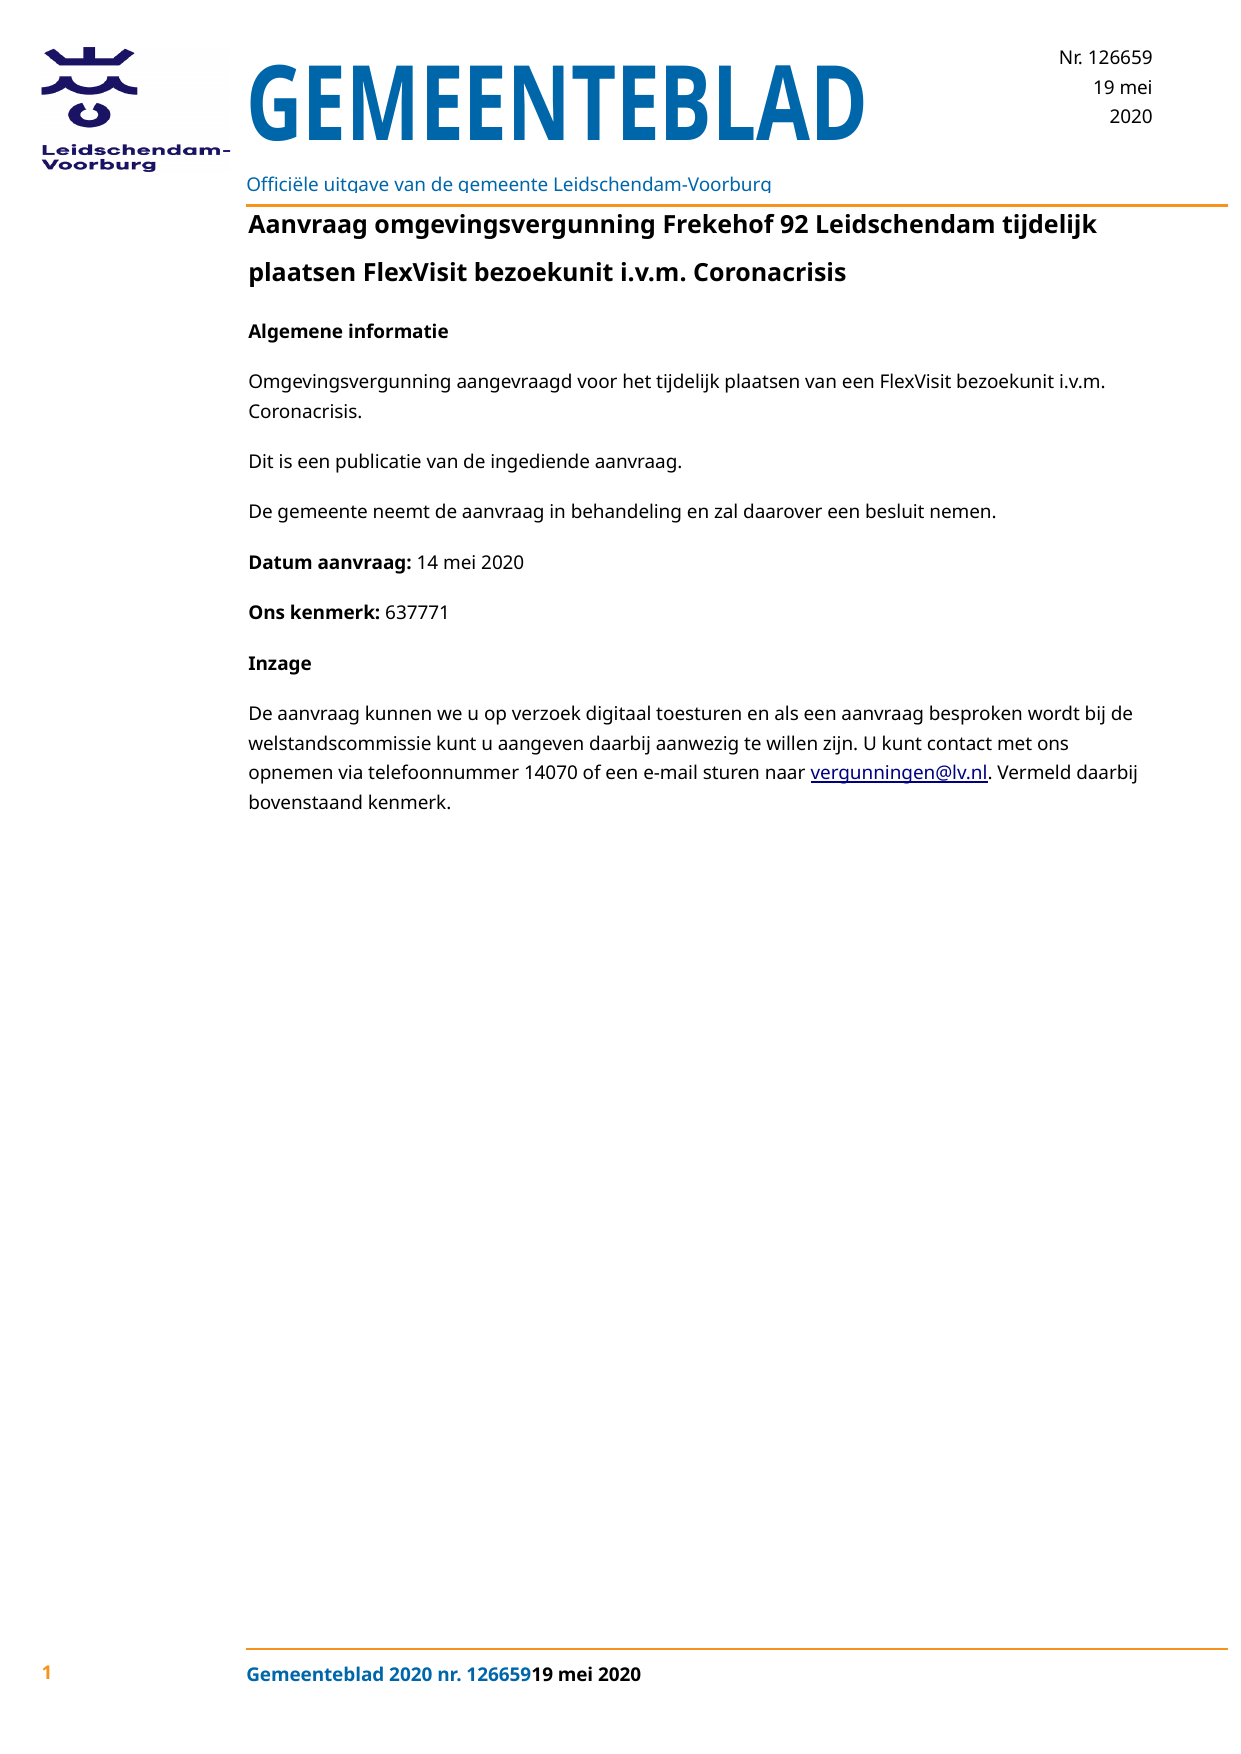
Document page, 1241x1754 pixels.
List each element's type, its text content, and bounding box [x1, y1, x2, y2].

text De aanvraag kunnen we u op verzoek digitaal toesturen en als een aanvraag besproken wordt bij de welstandscommissie kunt u aangeven daarbij aanwezig te willen zijn. U kunt contact met ons opnemen via telefoonnummer 14070 of een e-mail sturen naar vergunningen@lv.nl. Vermeld daarbij bovenstaand kenmerk. [248, 700, 1152, 815]
text Dit is een publicatie van de ingediende aanvraag. [248, 448, 1152, 474]
text Algemene informatie [248, 318, 1152, 344]
text Ons kenmerk: 637771 [248, 599, 1152, 625]
picture [41, 47, 231, 172]
text Omgevingsvergunning aangevraagd voor het tijdelijk plaatsen van een FlexVisit bezoekunit i.v.m. Coronacrisis. [248, 368, 1152, 424]
text De gemeente neemt de aanvraag in behandeling en zal daarover een besluit nemen. [248, 499, 1152, 524]
text Inzage [248, 650, 1152, 676]
text Aanvraag omgevingsvergunning Frekehof 92 Leidschendam tijdelijk plaatsen FlexVisit bezoekunit i.v.m. Coronacrisis [248, 207, 1152, 288]
text Datum aanvraag: 14 mei 2020 [248, 549, 1152, 575]
